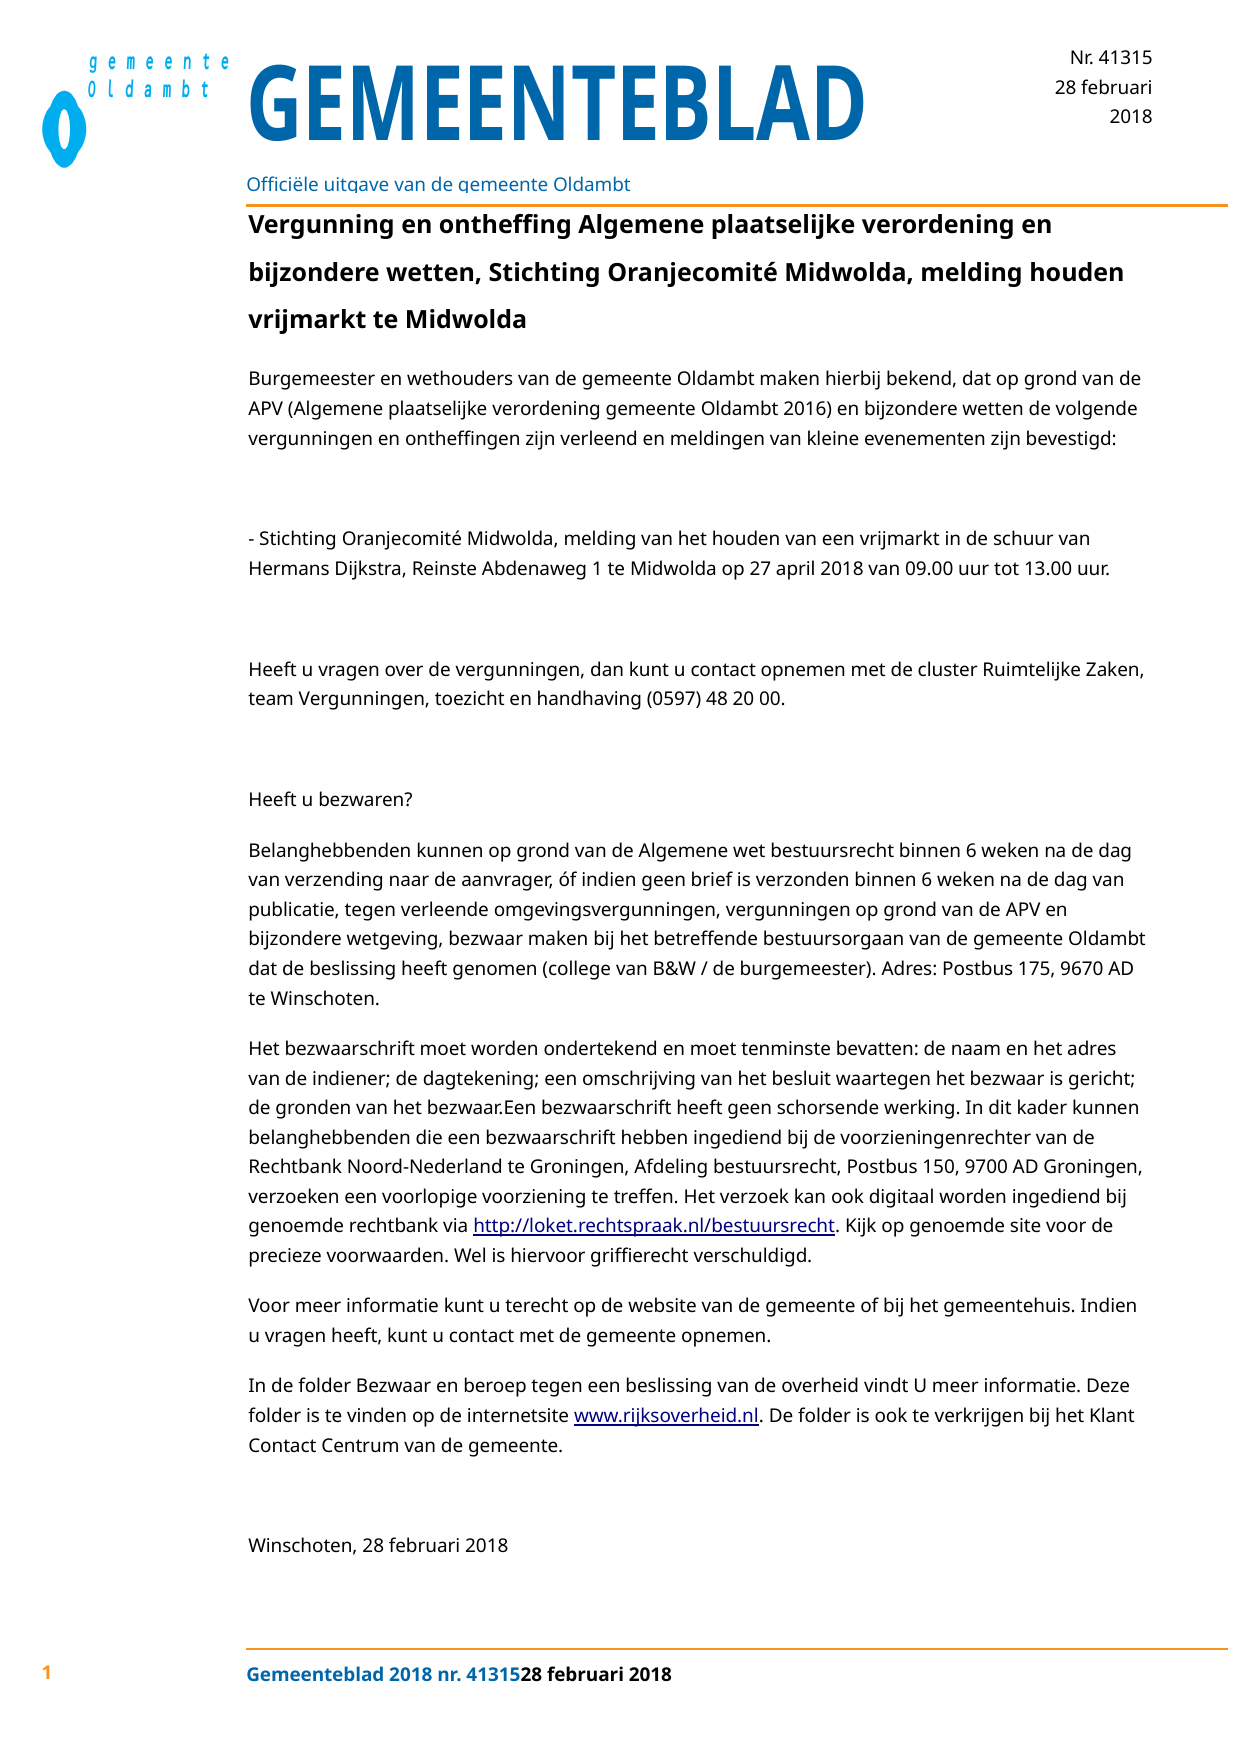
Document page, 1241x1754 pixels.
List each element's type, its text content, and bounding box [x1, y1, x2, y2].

text Het bezwaarschrift moet worden ondertekend en moet tenminste bevatten: de naam en het adres van de indiener; de dagtekening; een omschrijving van het besluit waartegen het bezwaar is gericht; de gronden van het bezwaar.Een bezwaarschrift heeft geen schorsende werking. In dit kader kunnen belanghebbenden die een bezwaarschrift hebben ingediend bij de voorzieningenrechter van de Rechtbank Noord-Nederland te Groningen, Afdeling bestuursrecht, Postbus 150, 9700 AD Groningen, verzoeken een voorlopige voorziening te treffen. Het verzoek kan ook digitaal worden ingediend bij genoemde rechtbank via http://loket.rechtspraak.nl/bestuursrecht. Kijk op genoemde site voor de precieze voorwaarden. Wel is hiervoor griffierecht verschuldigd. [248, 1035, 1152, 1268]
text Voor meer informatie kunt u terecht op de website van de gemeente of bij het gemeentehuis. Indien u vragen heeft, kunt u contact met de gemeente opnemen. [248, 1293, 1152, 1348]
text Heeft u vragen over de vergunningen, dan kunt u contact opnemen met de cluster Ruimtelijke Zaken, team Vergunningen, toezicht en handhaving (0597) 48 20 00. [248, 656, 1152, 711]
text Vergunning en ontheffing Algemene plaatselijke verordening en bijzondere wetten, Stichting Oranjecomité Midwolda, melding houden vrijmarkt te Midwolda [248, 207, 1152, 336]
text Belanghebbenden kunnen op grond van de Algemene wet bestuursrecht binnen 6 weken na de dag van verzending naar de aanvrager, óf indien geen brief is verzonden binnen 6 weken na de dag van publicatie, tegen verleende omgevingsvergunningen, vergunningen op grond van de APV en bijzondere wetgeving, bezwaar maken bij het betreffende bestuursorgaan van de gemeente Oldambt dat de beslissing heeft genomen (college van B&W / de burgemeester). Adres: Postbus 175, 9670 AD te Winschoten. [248, 837, 1152, 1010]
text Heeft u bezwaren? [248, 786, 1152, 812]
text Winschoten, 28 februari 2018 [248, 1533, 1152, 1558]
text In de folder Bezwaar en beroep tegen een beslissing van de overheid vindt U meer informatie. Deze folder is te vinden op de internetsite www.rijksoverheid.nl. De folder is ook te verkrijgen bij het Klant Contact Centrum van de gemeente. [248, 1373, 1152, 1457]
text - Stichting Oranjecomité Midwolda, melding van het houden van een vrijmarkt in de schuur van Hermans Dijkstra, Reinste Abdenaweg 1 te Midwolda op 27 april 2018 van 09.00 uur tot 13.00 uur. [248, 526, 1152, 581]
text Burgemeester en wethouders van de gemeente Oldambt maken hierbij bekend, dat op grond van de APV (Algemene plaatselijke verordening gemeente Oldambt 2016) en bijzondere wetten de volgende vergunningen en ontheffingen zijn verleend en meldingen van kleine evenementen zijn bevestigd: [248, 366, 1152, 450]
picture [41, 47, 231, 172]
